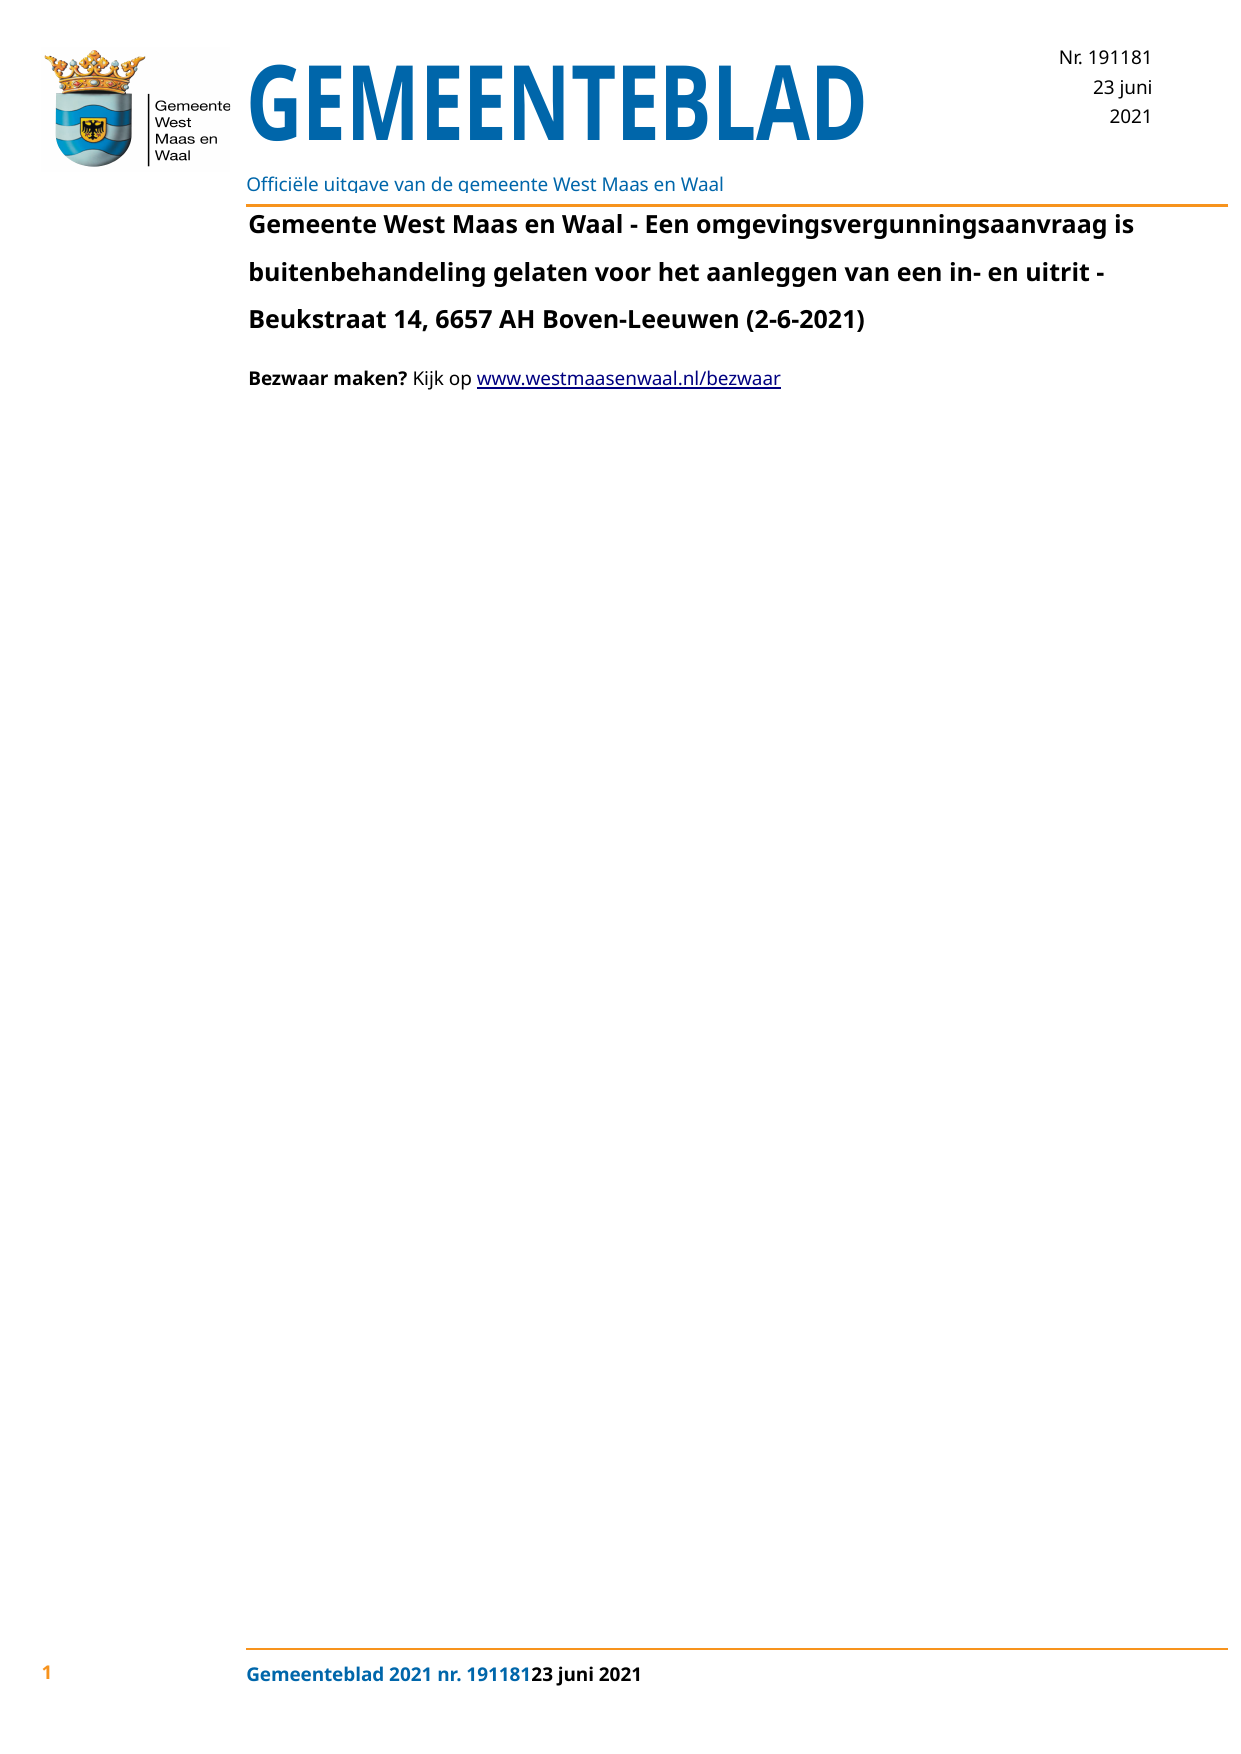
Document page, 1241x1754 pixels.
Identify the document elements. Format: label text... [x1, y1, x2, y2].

picture [41, 47, 231, 172]
text Gemeente West Maas en Waal - Een omgevingsvergunningsaanvraag is buitenbehandeling gelaten voor het aanleggen van een in- en uitrit - Beukstraat 14, 6657 AH Boven-Leeuwen (2-6-2021) [248, 207, 1152, 336]
text Bezwaar maken? Kijk op www.westmaasenwaal.nl/bezwaar [248, 366, 1152, 391]
